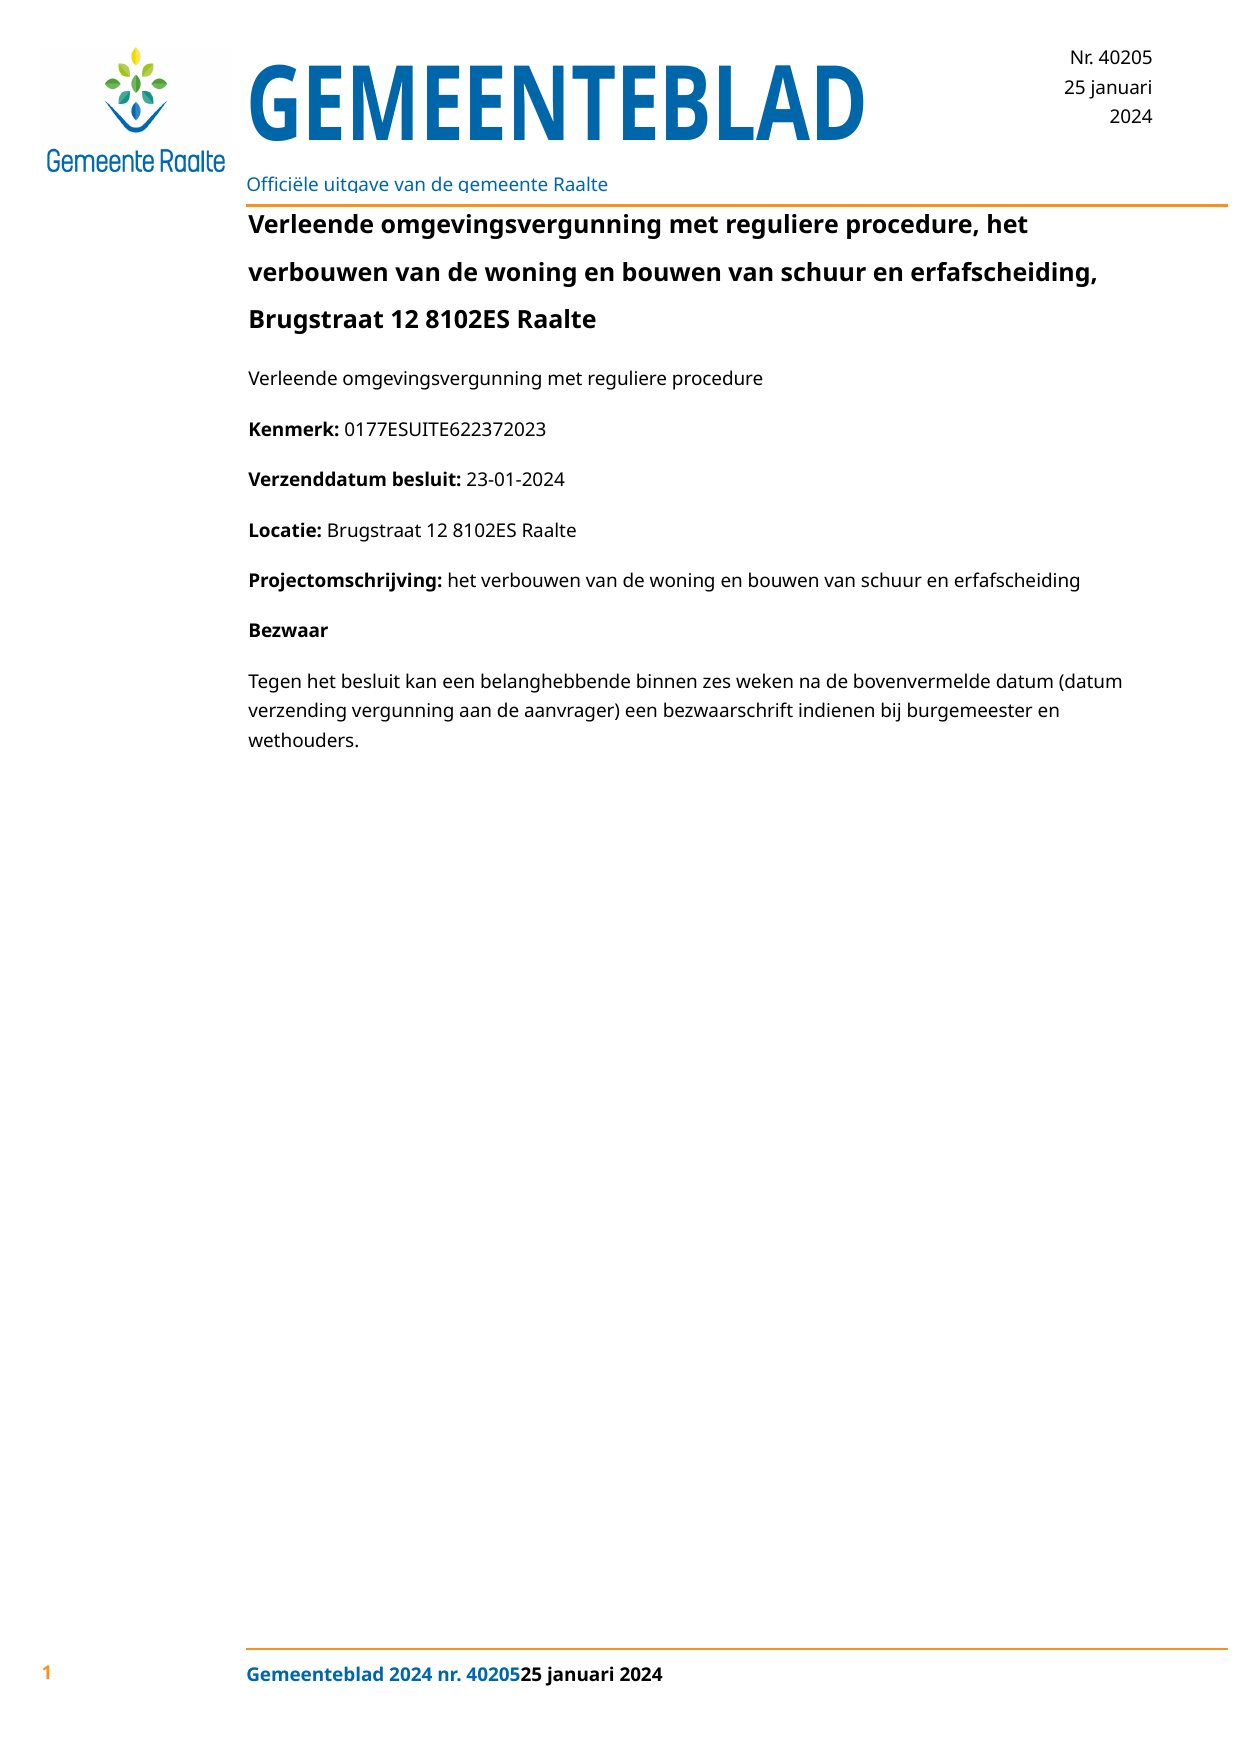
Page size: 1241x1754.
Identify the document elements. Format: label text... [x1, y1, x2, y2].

text Bezwaar [248, 618, 1152, 643]
text Projectomschrijving: het verbouwen van de woning en bouwen van schuur en erfafscheiding [248, 567, 1152, 593]
text Verzenddatum besluit: 23-01-2024 [248, 466, 1152, 492]
text Verleende omgevingsvergunning met reguliere procedure [248, 366, 1152, 391]
picture [41, 47, 231, 172]
text Locatie: Brugstraat 12 8102ES Raalte [248, 517, 1152, 542]
text Verleende omgevingsvergunning met reguliere procedure, het verbouwen van de woning en bouwen van schuur en erfafscheiding, Brugstraat 12 8102ES Raalte [248, 207, 1152, 336]
text Tegen het besluit kan een belanghebbende binnen zes weken na de bovenvermelde datum (datum verzending vergunning aan de aanvrager) een bezwaarschrift indienen bij burgemeester en wethouders. [248, 668, 1152, 753]
text Kenmerk: 0177ESUITE622372023 [248, 416, 1152, 442]
